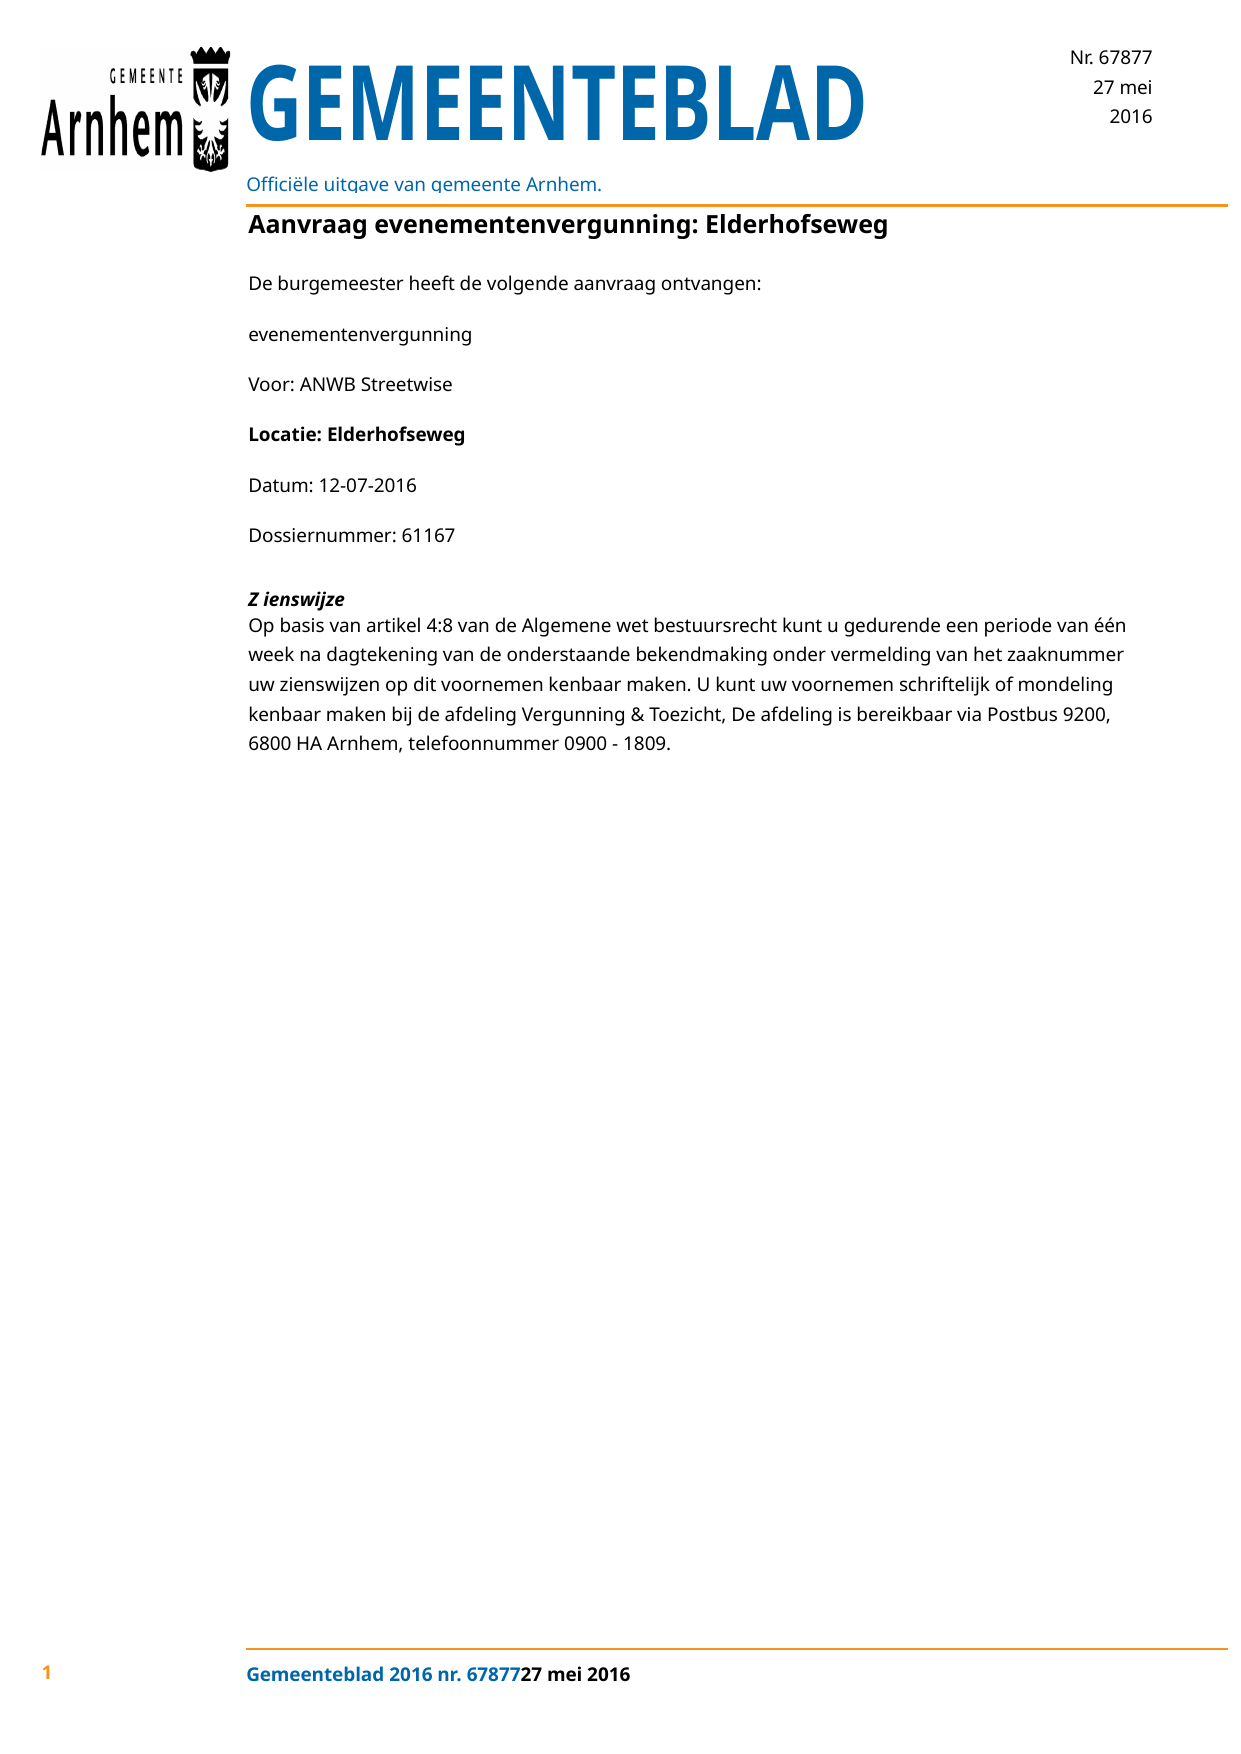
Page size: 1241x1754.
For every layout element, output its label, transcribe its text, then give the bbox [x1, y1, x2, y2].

text Locatie: Elderhofseweg [248, 422, 1152, 447]
text Aanvraag evenementenvergunning: Elderhofseweg [248, 207, 1152, 241]
text evenementenvergunning [248, 321, 1152, 346]
text Op basis van artikel 4:8 van de Algemene wet bestuursrecht kunt u gedurende een periode van één week na dagtekening van de onderstaande bekendmaking onder vermelding van het zaaknummer uw zienswijzen op dit voornemen kenbaar maken. U kunt uw voornemen schriftelijk of mondeling kenbaar maken bij de afdeling Vergunning & Toezicht, De afdeling is bereikbaar via Postbus 9200, 6800 HA Arnhem, telefoonnummer 0900 - 1809. [248, 612, 1152, 756]
text De burgemeester heeft de volgende aanvraag ontvangen: [248, 270, 1152, 296]
text Z ienswijze [248, 586, 1152, 612]
picture [41, 47, 231, 172]
text Dossiernummer: 61167 [248, 522, 1152, 548]
text Datum: 12-07-2016 [248, 472, 1152, 498]
text Voor: ANWB Streetwise [248, 371, 1152, 397]
